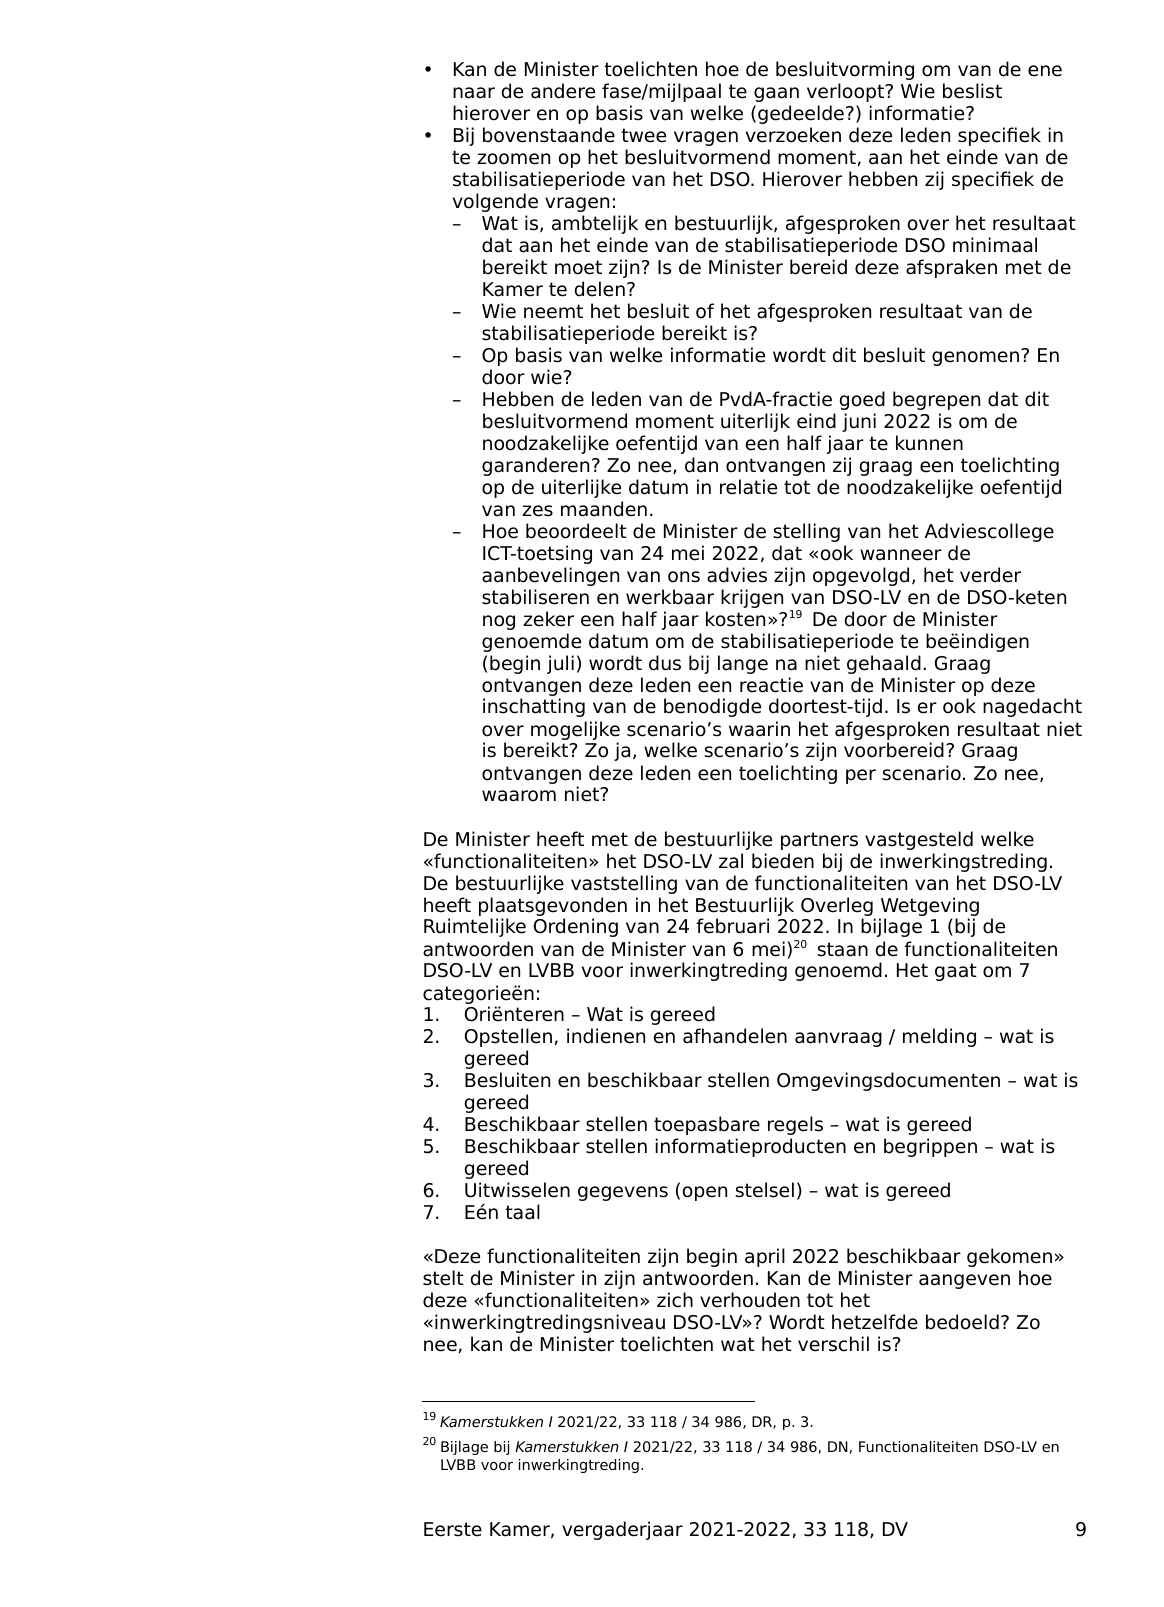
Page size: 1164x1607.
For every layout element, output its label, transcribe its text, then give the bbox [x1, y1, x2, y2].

text – Wat is, ambtelijk en bestuurlijk, afgesproken over het resultaat dat aan het einde van de stabilisatieperiode DSO minimaal bereikt moet zijn? Is de Minister bereid deze afspraken met de Kamer te delen? [452, 213, 1087, 301]
text – Wie neemt het besluit of het afgesproken resultaat van de stabilisatieperiode bereikt is? [452, 301, 1087, 345]
text Bijlage bij Kamerstukken I 2021/22, 33 118 / 34 986, DN, Functionaliteiten DSO-LV en LVBB voor inwerkingtreding. [422, 1435, 1087, 1474]
text – Op basis van welke informatie wordt dit besluit genomen? En door wie? [452, 345, 1087, 389]
text «Deze functionaliteiten zijn begin april 2022 beschikbaar gekomen» stelt de Minister in zijn antwoorden. Kan de Minister aangeven hoe deze «functionaliteiten» zich verhouden tot het «inwerkingtredingsniveau DSO-LV»? Wordt hetzelfde bedoeld? Zo nee, kan de Minister toelichten wat het verschil is? [422, 1246, 1087, 1356]
text – Hoe beoordeelt de Minister de stelling van het Adviescollege ICT-toetsing van 24 mei 2022, dat «ook wanneer de aanbevelingen van ons advies zijn opgevolgd, het verder stabiliseren en werkbaar krijgen van DSO-LV en de DSO-keten nog zeker een half jaar kosten»? De door de Minister genoemde datum om de stabilisatieperiode te beëindigen (begin juli) wordt dus bij lange na niet gehaald. Graag ontvangen deze leden een reactie van de Minister op deze inschatting van de benodigde doortest-tijd. Is er ook nagedacht over mogelijke scenario’s waarin het afgesproken resultaat niet is bereikt? Zo ja, welke scenario’s zijn voorbereid? Graag ontvangen deze leden een toelichting per scenario. Zo nee, waarom niet? [452, 521, 1087, 806]
text Kamerstukken I 2021/22, 33 118 / 34 986, DR, p. 3. [422, 1410, 1087, 1432]
text 7. Eén taal [422, 1202, 1087, 1224]
text – Hebben de leden van de PvdA-fractie goed begrepen dat dit besluitvormend moment uiterlijk eind juni 2022 is om de noodzakelijke oefentijd van een half jaar te kunnen garanderen? Zo nee, dan ontvangen zij graag een toelichting op de uiterlijke datum in relatie tot de noodzakelijke oefentijd van zes maanden. [452, 389, 1087, 521]
text De Minister heeft met de bestuurlijke partners vastgesteld welke «functionaliteiten» het DSO-LV zal bieden bij de inwerkingstreding. De bestuurlijke vaststelling van de functionaliteiten van het DSO-LV heeft plaatsgevonden in het Bestuurlijk Overleg Wetgeving Ruimtelijke Ordening van 24 februari 2022. In bijlage 1 (bij de antwoorden van de Minister van 6 mei) staan de functionaliteiten DSO-LV en LVBB voor inwerkingtreding genoemd. Het gaat om 7 categorieën: [422, 828, 1087, 1004]
text 1. Oriënteren – Wat is gereed [422, 1004, 1087, 1026]
text • Bij bovenstaande twee vragen verzoeken deze leden specifiek in te zoomen op het besluitvormend moment, aan het einde van de stabilisatieperiode van het DSO. Hierover hebben zij specifiek de volgende vragen: [422, 125, 1087, 213]
text 6. Uitwisselen gegevens (open stelsel) – wat is gereed [422, 1180, 1087, 1202]
text • Kan de Minister toelichten hoe de besluitvorming om van de ene naar de andere fase/mijlpaal te gaan verloopt? Wie beslist hierover en op basis van welke (gedeelde?) informatie? [422, 59, 1087, 125]
text 2. Opstellen, indienen en afhandelen aanvraag / melding – wat is gereed [422, 1026, 1087, 1070]
text 4. Beschikbaar stellen toepasbare regels – wat is gereed [422, 1114, 1087, 1136]
text 5. Beschikbaar stellen informatieproducten en begrippen – wat is gereed [422, 1136, 1087, 1180]
text 3. Besluiten en beschikbaar stellen Omgevingsdocumenten – wat is gereed [422, 1070, 1087, 1114]
